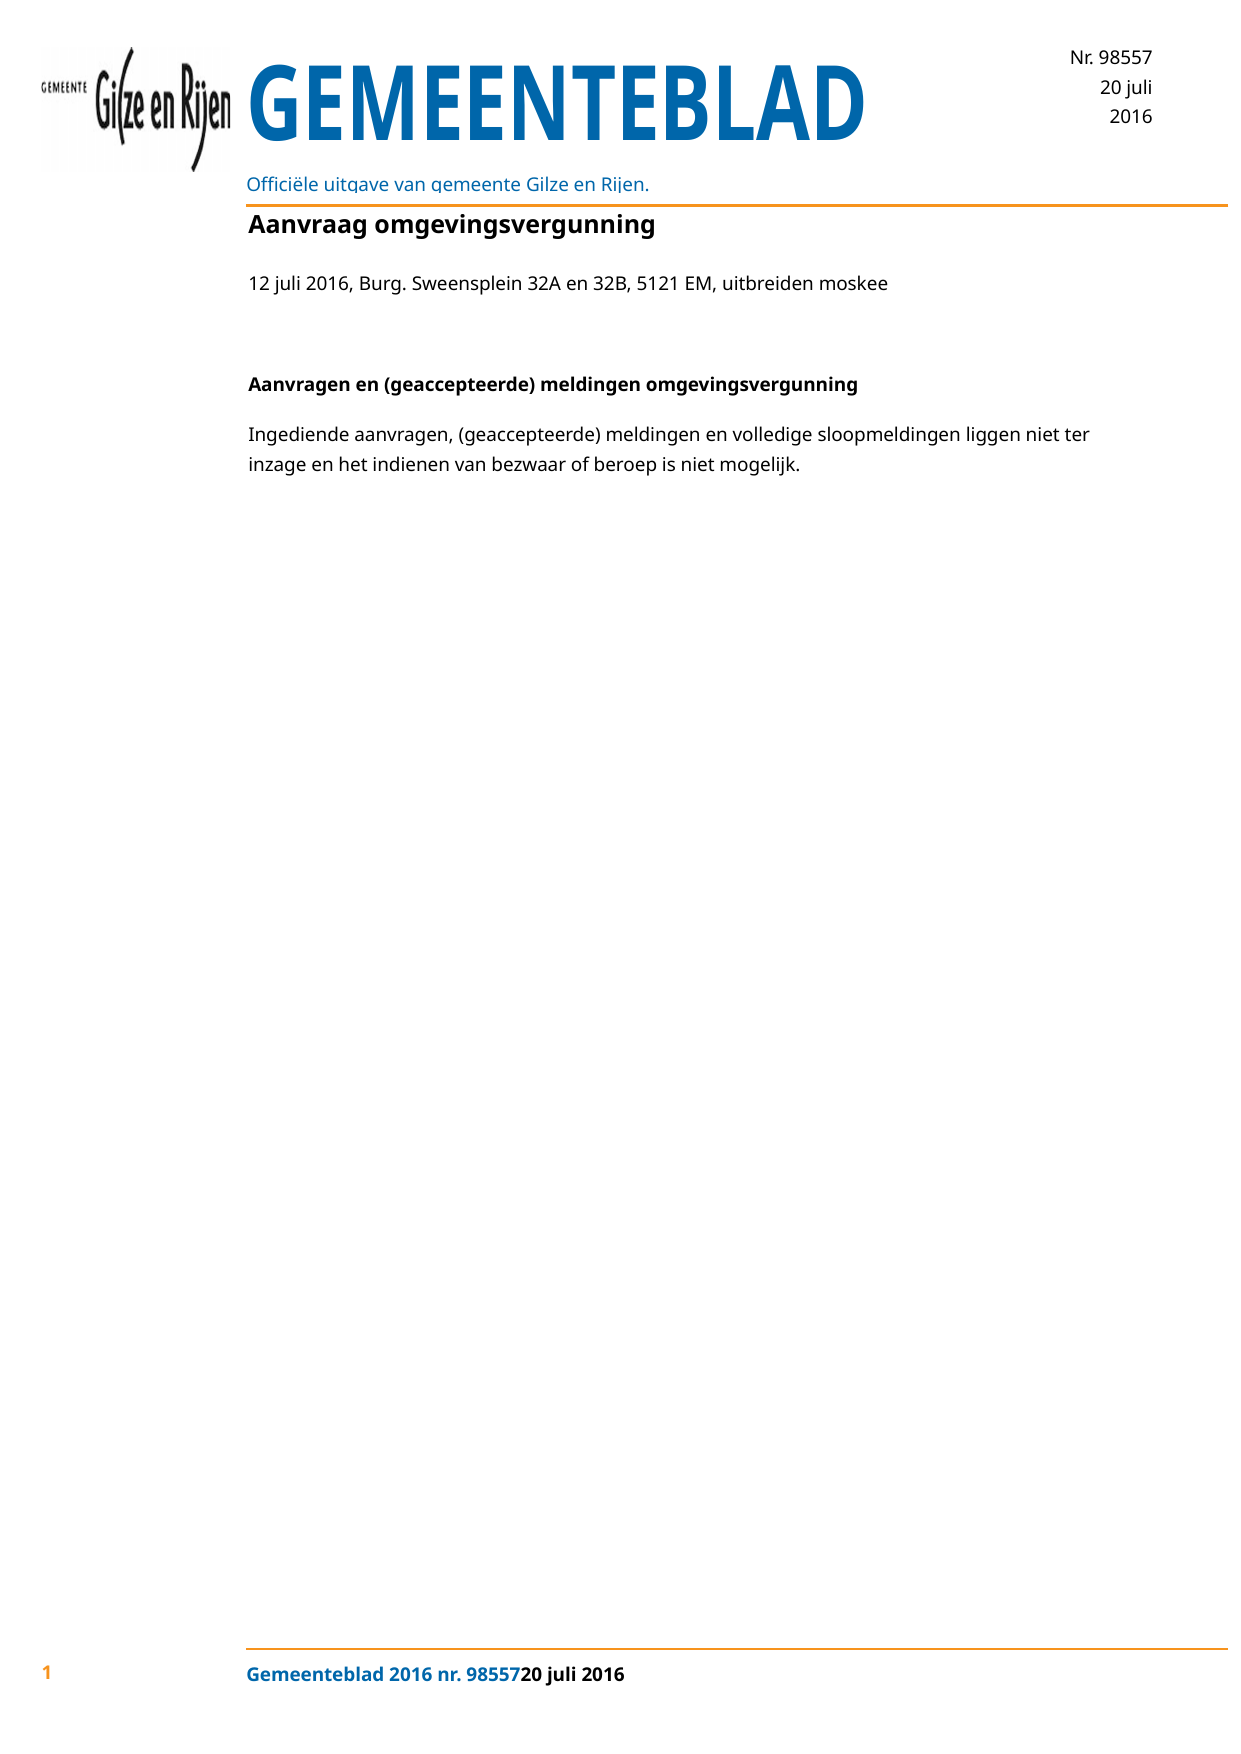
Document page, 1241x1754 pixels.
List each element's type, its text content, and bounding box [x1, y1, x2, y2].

text Aanvraag omgevingsvergunning [248, 207, 1152, 241]
text Ingediende aanvragen, (geaccepteerde) meldingen en volledige sloopmeldingen liggen niet ter inzage en het indienen van bezwaar of beroep is niet mogelijk. [248, 422, 1152, 477]
picture [41, 47, 231, 172]
text Aanvragen en (geaccepteerde) meldingen omgevingsvergunning [248, 371, 1152, 397]
text 12 juli 2016, Burg. Sweensplein 32A en 32B, 5121 EM, uitbreiden moskee [248, 270, 1152, 296]
